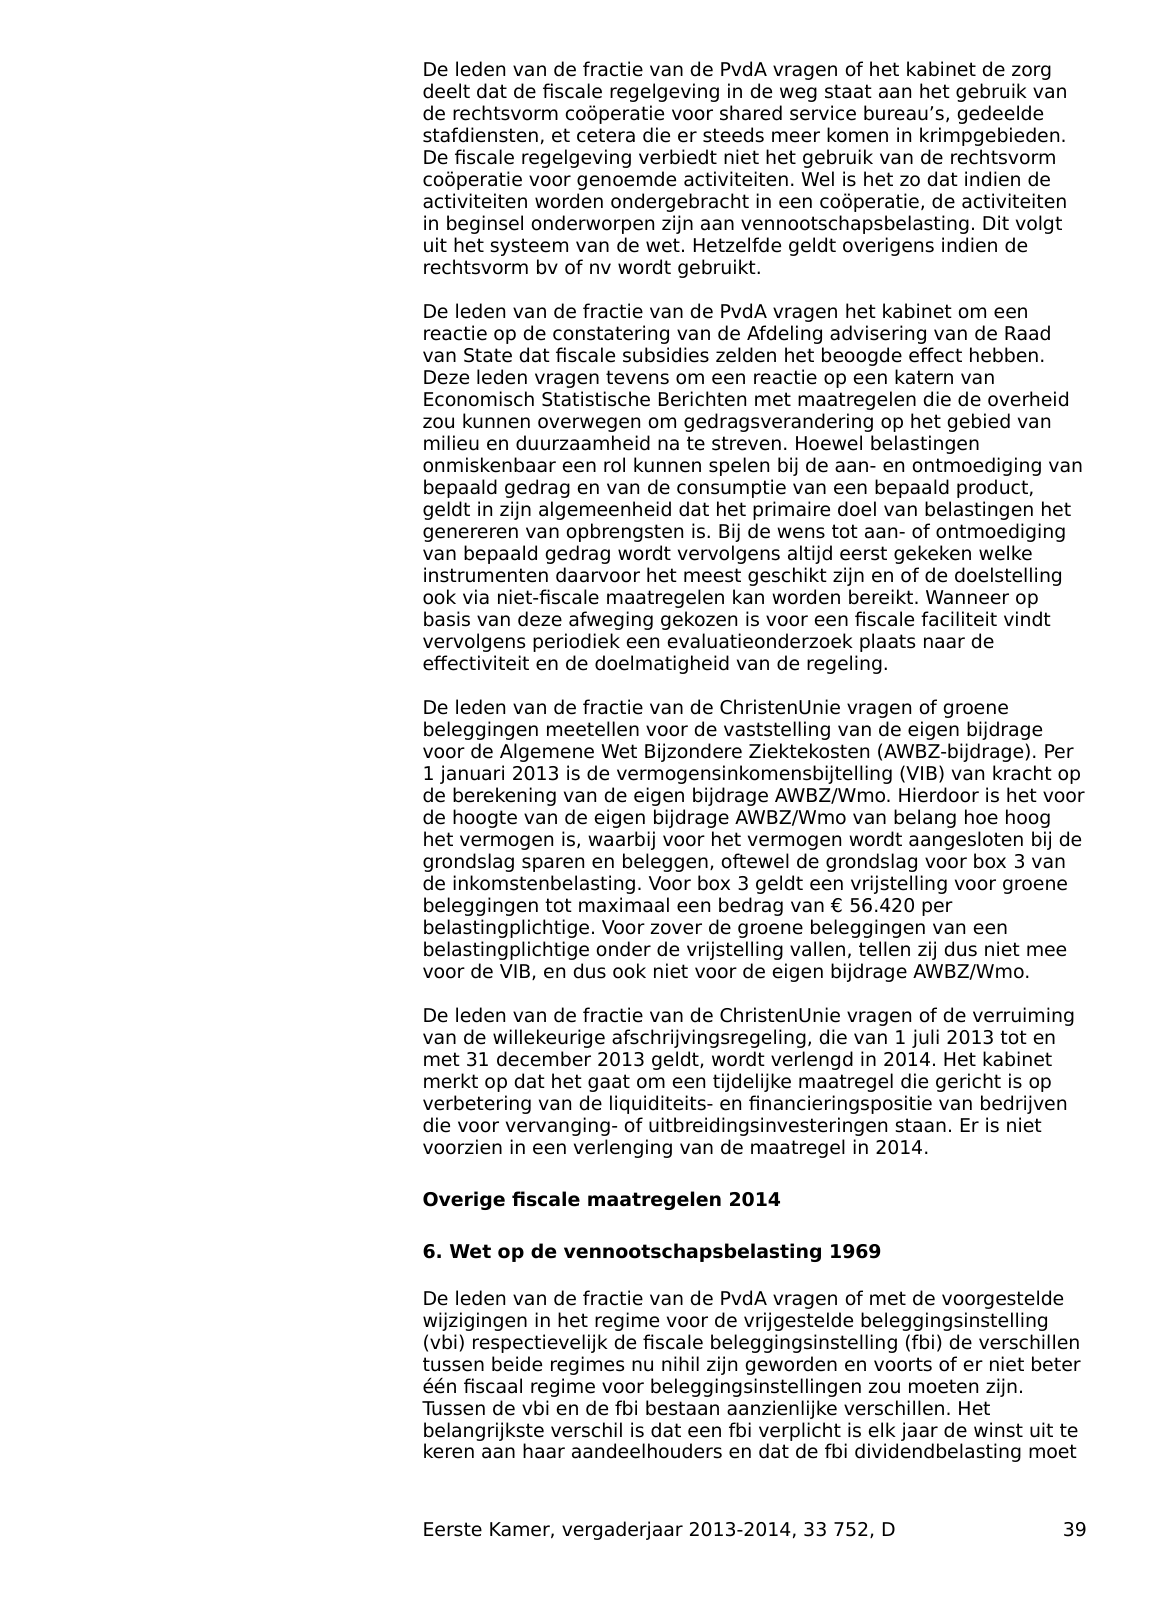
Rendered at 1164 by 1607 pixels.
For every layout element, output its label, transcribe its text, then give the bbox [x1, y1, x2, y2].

subtitle Overige fiscale maatregelen 2014 [422, 1189, 1087, 1211]
text De leden van de fractie van de PvdA vragen of het kabinet de zorg deelt dat de fiscale regelgeving in de weg staat aan het gebruik van de rechtsvorm coöperatie voor shared service bureau’s, gedeelde stafdiensten, et cetera die er steeds meer komen in krimpgebieden. De fiscale regelgeving verbiedt niet het gebruik van de rechtsvorm coöperatie voor genoemde activiteiten. Wel is het zo dat indien de activiteiten worden ondergebracht in een coöperatie, de activiteiten in beginsel onderworpen zijn aan vennootschapsbelasting. Dit volgt uit het systeem van de wet. Hetzelfde geldt overigens indien de rechtsvorm bv of nv wordt gebruikt. [422, 59, 1087, 279]
subtitle 6. Wet op de vennootschapsbelasting 1969 [422, 1241, 1087, 1263]
text De leden van de fractie van de PvdA vragen het kabinet om een reactie op de constatering van de Afdeling advisering van de Raad van State dat fiscale subsidies zelden het beoogde effect hebben. Deze leden vragen tevens om een reactie op een katern van Economisch Statistische Berichten met maatregelen die de overheid zou kunnen overwegen om gedragsverandering op het gebied van milieu en duurzaamheid na te streven. Hoewel belastingen onmiskenbaar een rol kunnen spelen bij de aan- en ontmoediging van bepaald gedrag en van de consumptie van een bepaald product, geldt in zijn algemeenheid dat het primaire doel van belastingen het genereren van opbrengsten is. Bij de wens tot aan- of ontmoediging van bepaald gedrag wordt vervolgens altijd eerst gekeken welke instrumenten daarvoor het meest geschikt zijn en of de doelstelling ook via niet-fiscale maatregelen kan worden bereikt. Wanneer op basis van deze afweging gekozen is voor een fiscale faciliteit vindt vervolgens periodiek een evaluatieonderzoek plaats naar de effectiviteit en de doelmatigheid van de regeling. [422, 301, 1087, 675]
text De leden van de fractie van de ChristenUnie vragen of groene beleggingen meetellen voor de vaststelling van de eigen bijdrage voor de Algemene Wet Bijzondere Ziektekosten (AWBZ-bijdrage). Per 1 januari 2013 is de vermogensinkomensbijtelling (VIB) van kracht op de berekening van de eigen bijdrage AWBZ/Wmo. Hierdoor is het voor de hoogte van de eigen bijdrage AWBZ/Wmo van belang hoe hoog het vermogen is, waarbij voor het vermogen wordt aangesloten bij de grondslag sparen en beleggen, oftewel de grondslag voor box 3 van de inkomstenbelasting. Voor box 3 geldt een vrijstelling voor groene beleggingen tot maximaal een bedrag van € 56.420 per belastingplichtige. Voor zover de groene beleggingen van een belastingplichtige onder de vrijstelling vallen, tellen zij dus niet mee voor de VIB, en dus ook niet voor de eigen bijdrage AWBZ/Wmo. [422, 697, 1087, 983]
text De leden van de fractie van de ChristenUnie vragen of de verruiming van de willekeurige afschrijvingsregeling, die van 1 juli 2013 tot en met 31 december 2013 geldt, wordt verlengd in 2014. Het kabinet merkt op dat het gaat om een tijdelijke maatregel die gericht is op verbetering van de liquiditeits- en financieringspositie van bedrijven die voor vervanging- of uitbreidingsinvesteringen staan. Er is niet voorzien in een verlenging van de maatregel in 2014. [422, 1005, 1087, 1159]
text De leden van de fractie van de PvdA vragen of met de voorgestelde wijzigingen in het regime voor de vrijgestelde beleggingsinstelling (vbi) respectievelijk de fiscale beleggingsinstelling (fbi) de verschillen tussen beide regimes nu nihil zijn geworden en voorts of er niet beter één fiscaal regime voor beleggingsinstellingen zou moeten zijn. Tussen de vbi en de fbi bestaan aanzienlijke verschillen. Het belangrijkste verschil is dat een fbi verplicht is elk jaar de winst uit te keren aan haar aandeelhouders en dat de fbi dividendbelasting moet [422, 1288, 1087, 1463]
